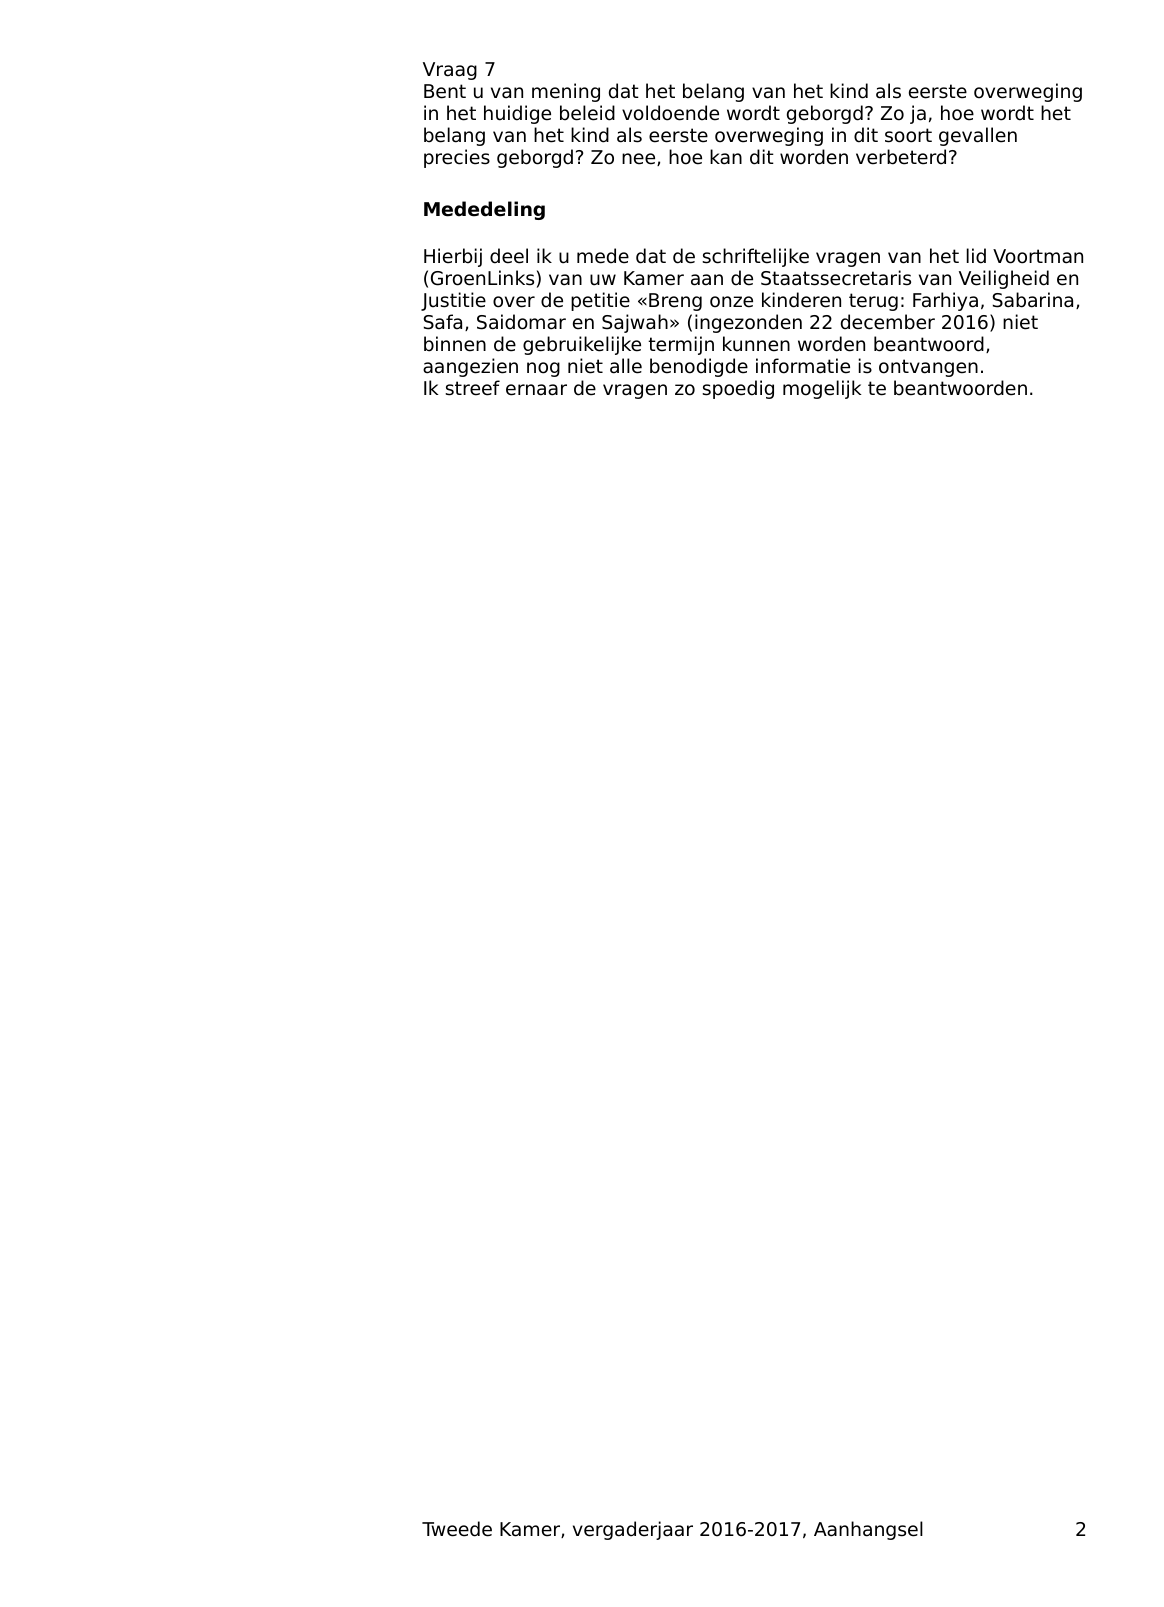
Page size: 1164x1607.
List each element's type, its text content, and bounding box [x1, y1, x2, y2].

text Bent u van mening dat het belang van het kind als eerste overweging in het huidige beleid voldoende wordt geborgd? Zo ja, hoe wordt het belang van het kind als eerste overweging in dit soort gevallen precies geborgd? Zo nee, hoe kan dit worden verbeterd? [422, 81, 1087, 169]
subtitle Mededeling [422, 199, 1087, 221]
text Hierbij deel ik u mede dat de schriftelijke vragen van het lid Voortman (GroenLinks) van uw Kamer aan de Staatssecretaris van Veiligheid en Justitie over de petitie «Breng onze kinderen terug: Farhiya, Sabarina, Safa, Saidomar en Sajwah» (ingezonden 22 december 2016) niet binnen de gebruikelijke termijn kunnen worden beantwoord, aangezien nog niet alle benodigde informatie is ontvangen. [422, 246, 1087, 378]
text Vraag 7 [422, 59, 1087, 81]
text Ik streef ernaar de vragen zo spoedig mogelijk te beantwoorden. [422, 378, 1087, 400]
